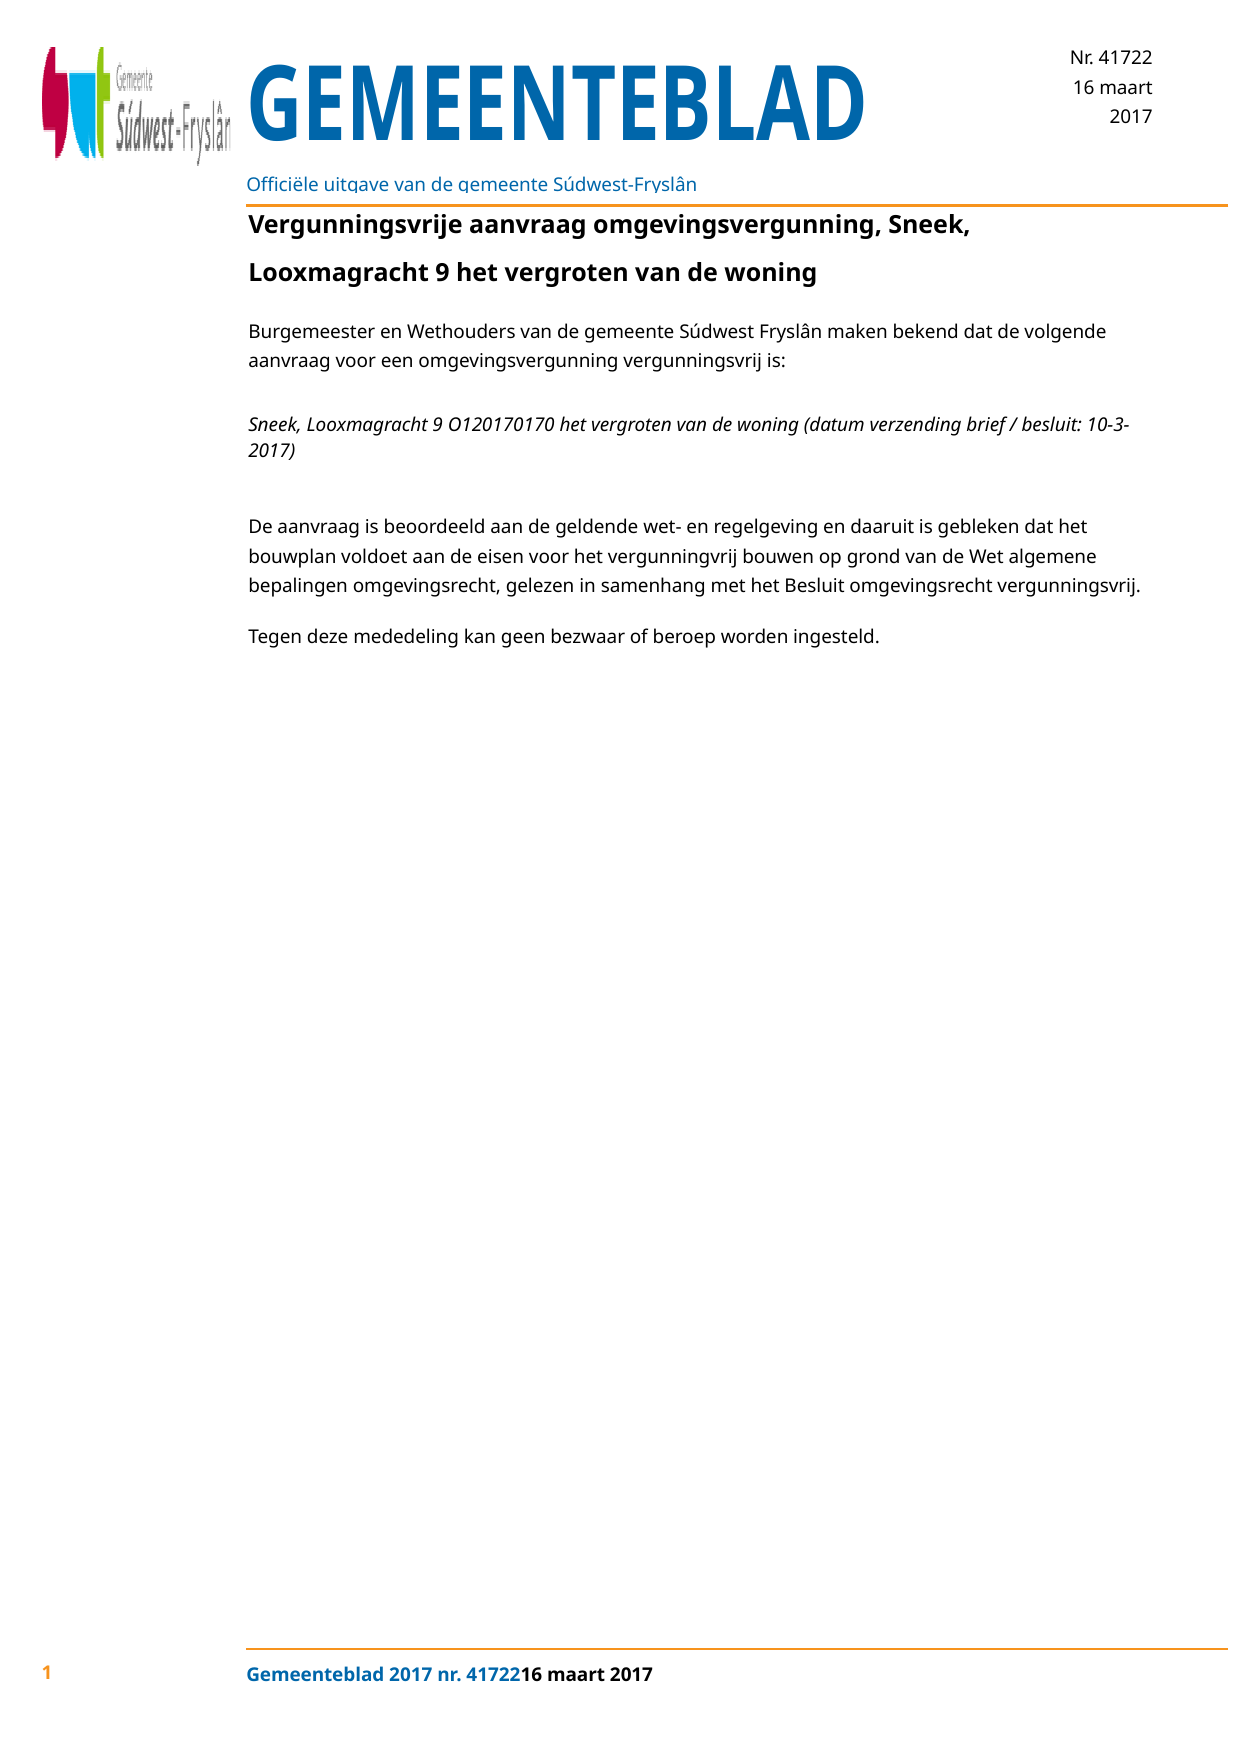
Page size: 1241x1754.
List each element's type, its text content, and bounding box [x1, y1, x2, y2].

text Tegen deze mededeling kan geen bezwaar of beroep worden ingesteld. [248, 623, 1152, 649]
text Vergunningsvrije aanvraag omgevingsvergunning, Sneek, Looxmagracht 9 het vergroten van de woning [248, 207, 1152, 288]
text Sneek, Looxmagracht 9 O120170170 het vergroten van de woning (datum verzending brief / besluit: 10-3-2017) [248, 411, 1152, 463]
text De aanvraag is beoordeeld aan de geldende wet- en regelgeving en daaruit is gebleken dat het bouwplan voldoet aan de eisen voor het vergunningvrij bouwen op grond van de Wet algemene bepalingen omgevingsrecht, gelezen in samenhang met het Besluit omgevingsrecht vergunningsvrij. [248, 513, 1152, 598]
picture [41, 47, 231, 172]
text Burgemeester en Wethouders van de gemeente Súdwest Fryslân maken bekend dat de volgende aanvraag voor een omgevingsvergunning vergunningsvrij is: [248, 318, 1152, 373]
